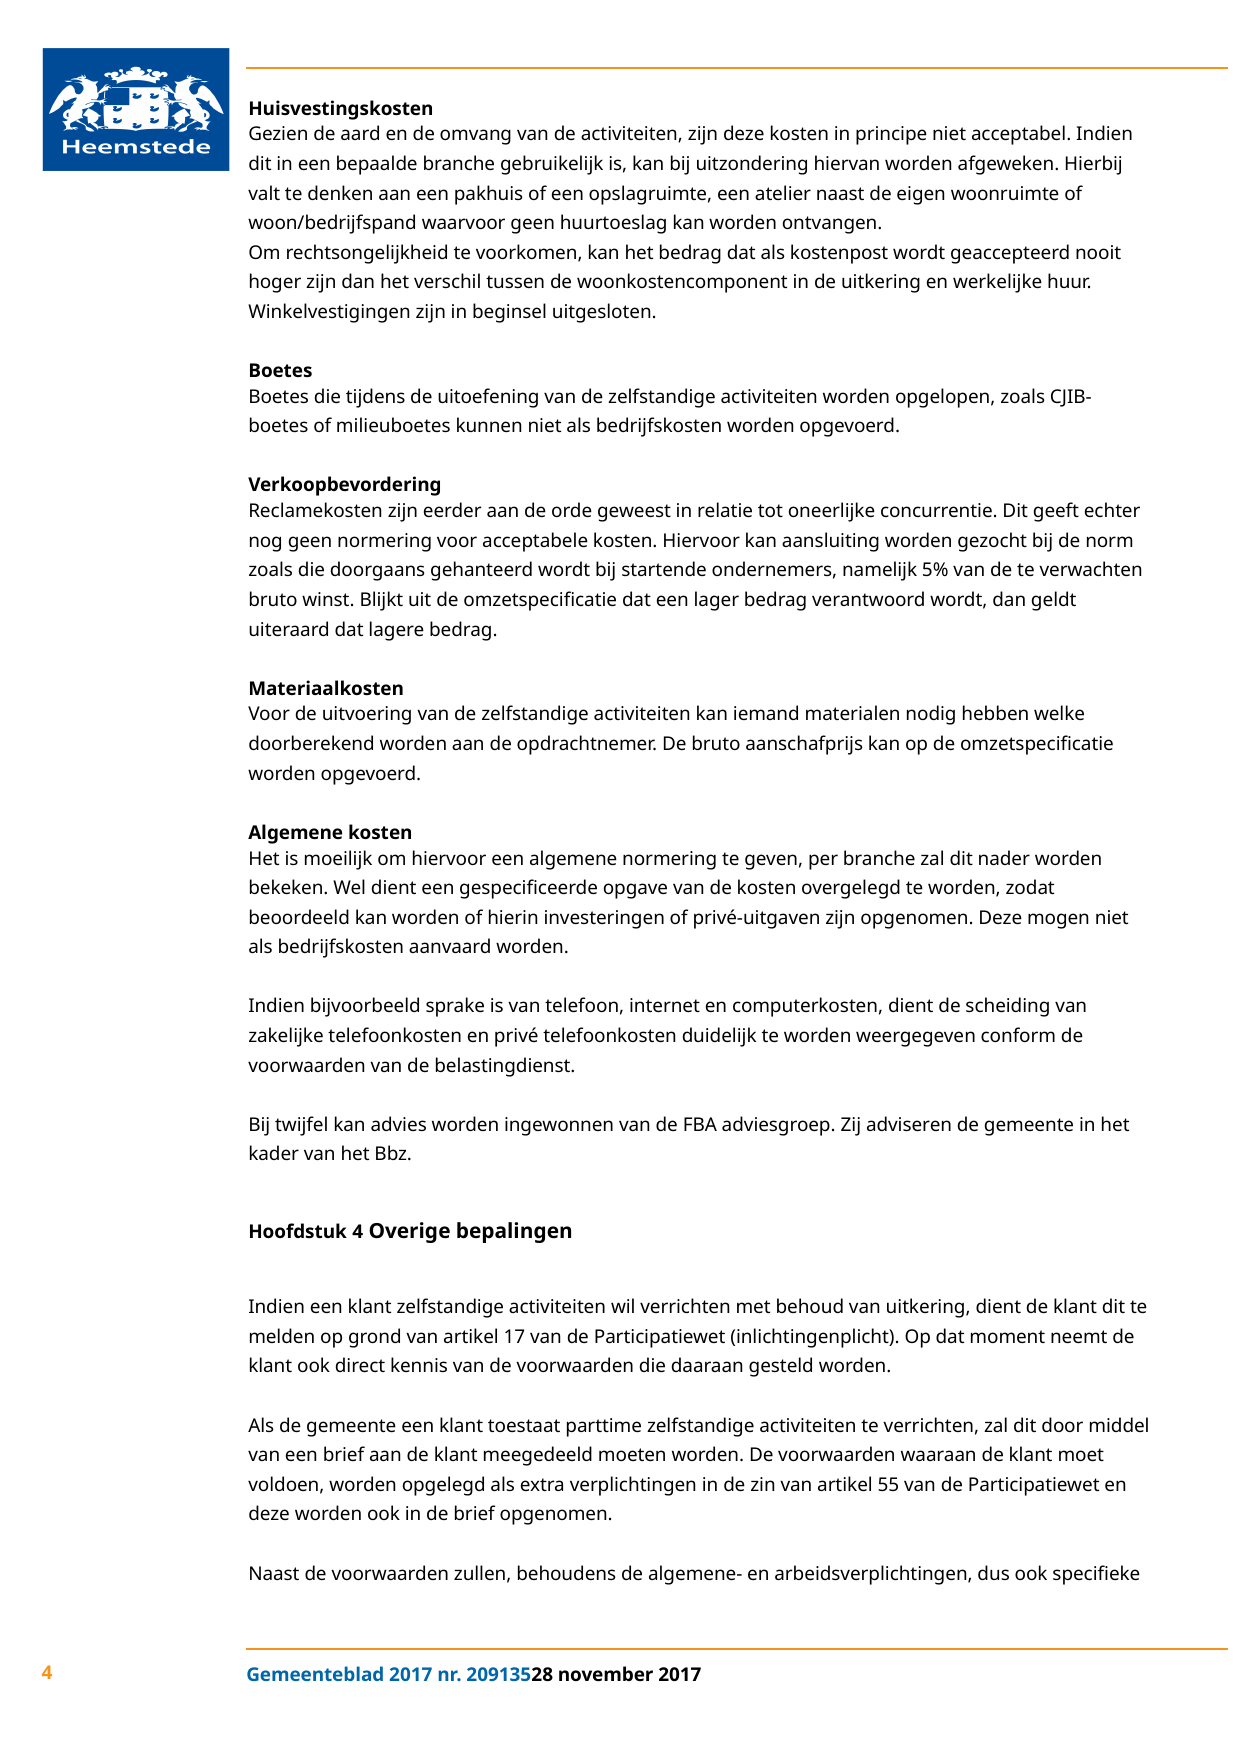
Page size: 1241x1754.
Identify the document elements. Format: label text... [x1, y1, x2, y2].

text Reclamekosten zijn eerder aan de orde geweest in relatie tot oneerlijke concurrentie. Dit geeft echter nog geen normering voor acceptabele kosten. Hiervoor kan aansluiting worden gezocht bij de norm zoals die doorgaans gehanteerd wordt bij startende ondernemers, namelijk 5% van de te verwachten bruto winst. Blijkt uit de omzetspecificatie dat een lager bedrag verantwoord wordt, dan geldt uiteraard dat lagere bedrag. [248, 497, 1152, 641]
text Boetes [248, 357, 1152, 383]
text Huisvestingskosten [248, 95, 1152, 121]
text Hoofdstuk 4 Overige bepalingen [248, 1216, 1152, 1244]
text Indien een klant zelfstandige activiteiten wil verrichten met behoud van uitkering, dient de klant dit te melden op grond van artikel 17 van de Participatiewet (inlichtingenplicht). Op dat moment neemt de klant ook direct kennis van de voorwaarden die daaraan gesteld worden. [248, 1293, 1152, 1378]
text Voor de uitvoering van de zelfstandige activiteiten kan iemand materialen nodig hebben welke doorberekend worden aan de opdrachtnemer. De bruto aanschafprijs kan op de omzetspecificatie worden opgevoerd. [248, 701, 1152, 786]
text Materiaalkosten [248, 675, 1152, 701]
text Om rechtsongelijkheid te voorkomen, kan het bedrag dat als kostenpost wordt geaccepteerd nooit hoger zijn dan het verschil tussen de woonkostencomponent in de uitkering en werkelijke huur. Winkelvestigingen zijn in beginsel uitgesloten. [248, 239, 1152, 324]
picture [41, 47, 231, 172]
text Als de gemeente een klant toestaat parttime zelfstandige activiteiten te verrichten, zal dit door middel van een brief aan de klant meegedeeld moeten worden. De voorwaarden waaraan de klant moet voldoen, worden opgelegd als extra verplichtingen in de zin van artikel 55 van de Participatiewet en deze worden ook in de brief opgenomen. [248, 1412, 1152, 1526]
text Verkoopbevordering [248, 472, 1152, 497]
text Het is moeilijk om hiervoor een algemene normering te geven, per branche zal dit nader worden bekeken. Wel dient een gespecificeerde opgave van de kosten overgelegd te worden, zodat beoordeeld kan worden of hierin investeringen of privé-uitgaven zijn opgenomen. Deze mogen niet als bedrijfskosten aanvaard worden. [248, 845, 1152, 959]
text Algemene kosten [248, 819, 1152, 845]
text Naast de voorwaarden zullen, behoudens de algemene- en arbeidsverplichtingen, dus ook specifieke [248, 1560, 1152, 1585]
text Gezien de aard en de omvang van de activiteiten, zijn deze kosten in principe niet acceptabel. Indien dit in een bepaalde branche gebruikelijk is, kan bij uitzondering hiervan worden afgeweken. Hierbij valt te denken aan een pakhuis of een opslagruimte, een atelier naast de eigen woonruimte of woon/bedrijfspand waarvoor geen huurtoeslag kan worden ontvangen. [248, 121, 1152, 235]
text Bij twijfel kan advies worden ingewonnen van de FBA adviesgroep. Zij adviseren de gemeente in het kader van het Bbz. [248, 1111, 1152, 1166]
text Indien bijvoorbeeld sprake is van telefoon, internet en computerkosten, dient de scheiding van zakelijke telefoonkosten en privé telefoonkosten duidelijk te worden weergegeven conform de voorwaarden van de belastingdienst. [248, 993, 1152, 1077]
text Boetes die tijdens de uitoefening van de zelfstandige activiteiten worden opgelopen, zoals CJIB- boetes of milieuboetes kunnen niet als bedrijfskosten worden opgevoerd. [248, 383, 1152, 438]
